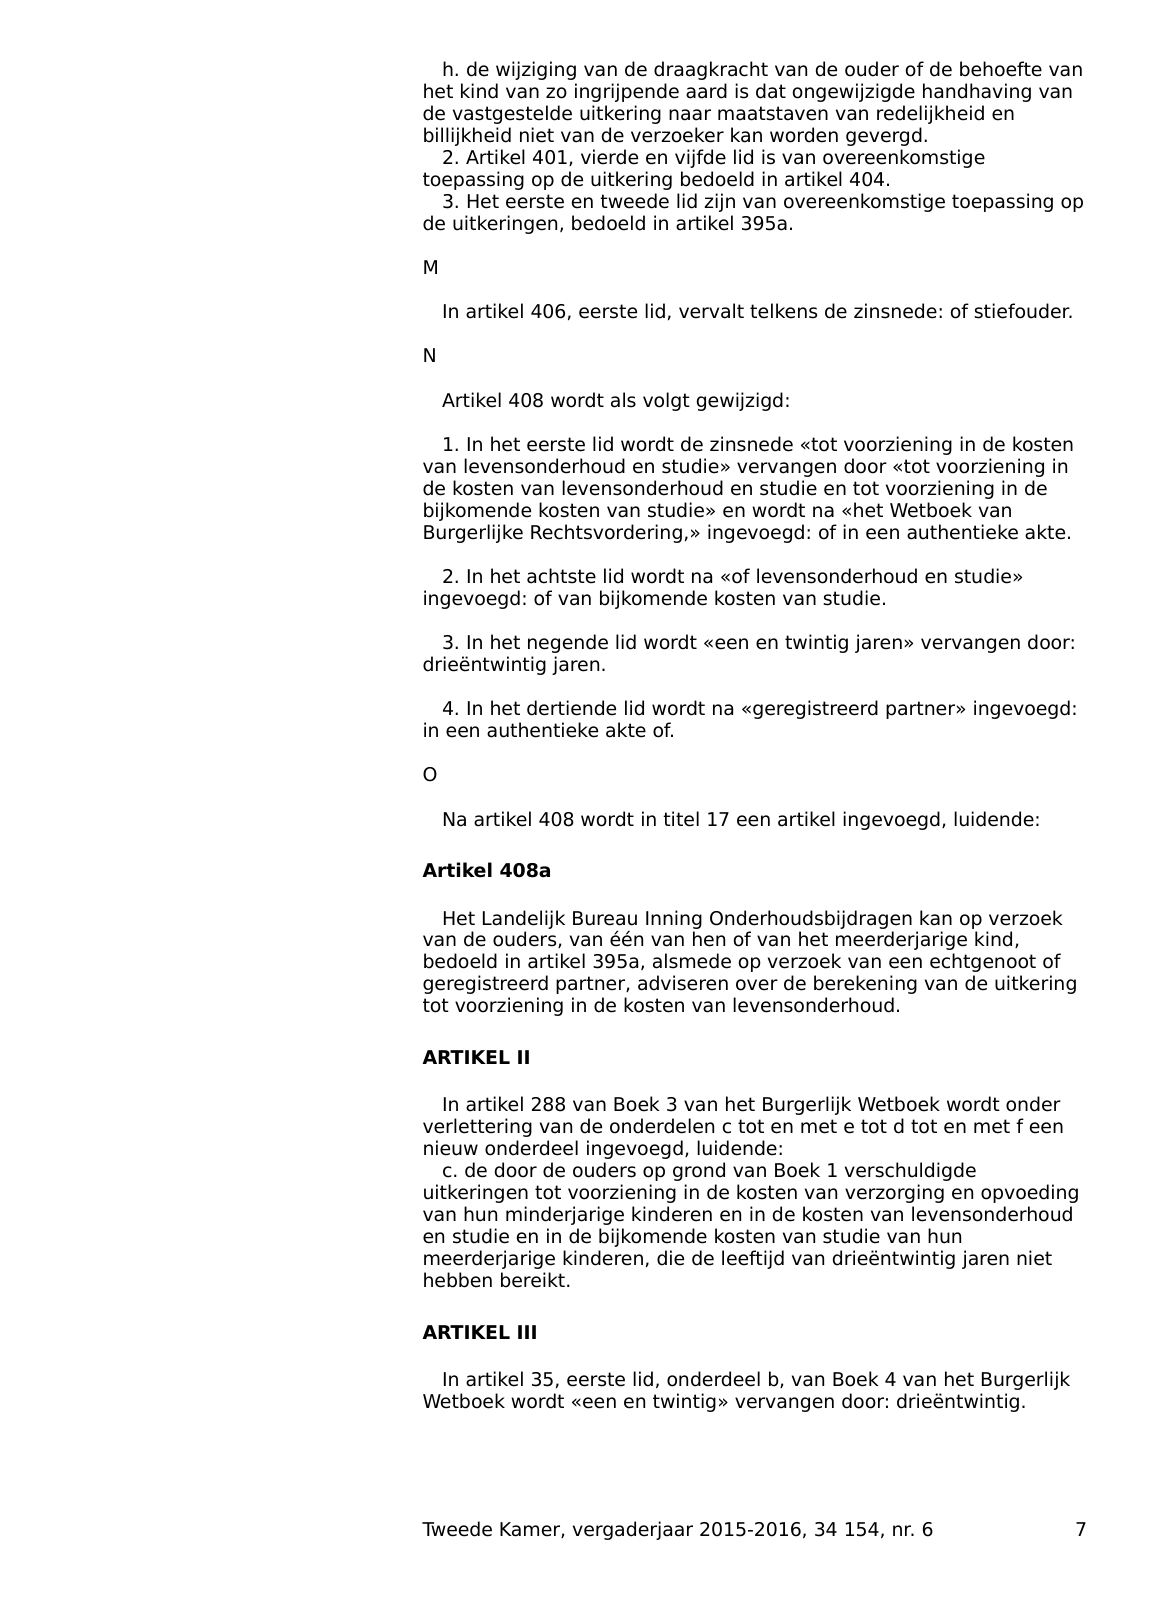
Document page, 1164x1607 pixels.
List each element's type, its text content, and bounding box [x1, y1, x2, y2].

text Artikel 408 wordt als volgt gewijzigd: [422, 389, 1087, 412]
subtitle ARTIKEL II [422, 1047, 1087, 1069]
text 3. Het eerste en tweede lid zijn van overeenkomstige toepassing op de uitkeringen, bedoeld in artikel 395a. [422, 191, 1087, 235]
subtitle Artikel 408a [422, 860, 1087, 882]
text Na artikel 408 wordt in titel 17 een artikel ingevoegd, luidende: [422, 808, 1087, 830]
text 2. In het achtste lid wordt na «of levensonderhoud en studie» ingevoegd: of van bijkomende kosten van studie. [422, 566, 1087, 610]
text 3. In het negende lid wordt «een en twintig jaren» vervangen door: drieëntwintig jaren. [422, 632, 1087, 676]
text 4. In het dertiende lid wordt na «geregistreerd partner» ingevoegd: in een authentieke akte of. [422, 698, 1087, 742]
text h. de wijziging van de draagkracht van de ouder of de behoefte van het kind van zo ingrijpende aard is dat ongewijzigde handhaving van de vastgestelde uitkering naar maatstaven van redelijkheid en billijkheid niet van de verzoeker kan worden gevergd. [422, 59, 1087, 147]
text In artikel 406, eerste lid, vervalt telkens de zinsnede: of stiefouder. [422, 301, 1087, 323]
text 2. Artikel 401, vierde en vijfde lid is van overeenkomstige toepassing op de uitkering bedoeld in artikel 404. [422, 147, 1087, 191]
text 1. In het eerste lid wordt de zinsnede «tot voorziening in de kosten van levensonderhoud en studie» vervangen door «tot voorziening in de kosten van levensonderhoud en studie en tot voorziening in de bijkomende kosten van studie» en wordt na «het Wetboek van Burgerlijke Rechtsvordering,» ingevoegd: of in een authentieke akte. [422, 434, 1087, 544]
text In artikel 288 van Boek 3 van het Burgerlijk Wetboek wordt onder verlettering van de onderdelen c tot en met e tot d tot en met f een nieuw onderdeel ingevoegd, luidende: [422, 1094, 1087, 1160]
text Het Landelijk Bureau Inning Onderhoudsbijdragen kan op verzoek van de ouders, van één van hen of van het meerderjarige kind, bedoeld in artikel 395a, alsmede op verzoek van een echtgenoot of geregistreerd partner, adviseren over de berekening van de uitkering tot voorziening in de kosten van levensonderhoud. [422, 907, 1087, 1017]
text N [422, 345, 1087, 367]
text In artikel 35, eerste lid, onderdeel b, van Boek 4 van het Burgerlijk Wetboek wordt «een en twintig» vervangen door: drieëntwintig. [422, 1369, 1087, 1413]
text c. de door de ouders op grond van Boek 1 verschuldigde uitkeringen tot voorziening in de kosten van verzorging en opvoeding van hun minderjarige kinderen en in de kosten van levensonderhoud en studie en in de bijkomende kosten van studie van hun meerderjarige kinderen, die de leeftijd van drieëntwintig jaren niet hebben bereikt. [422, 1160, 1087, 1292]
text M [422, 257, 1087, 279]
text O [422, 764, 1087, 786]
subtitle ARTIKEL III [422, 1322, 1087, 1344]
